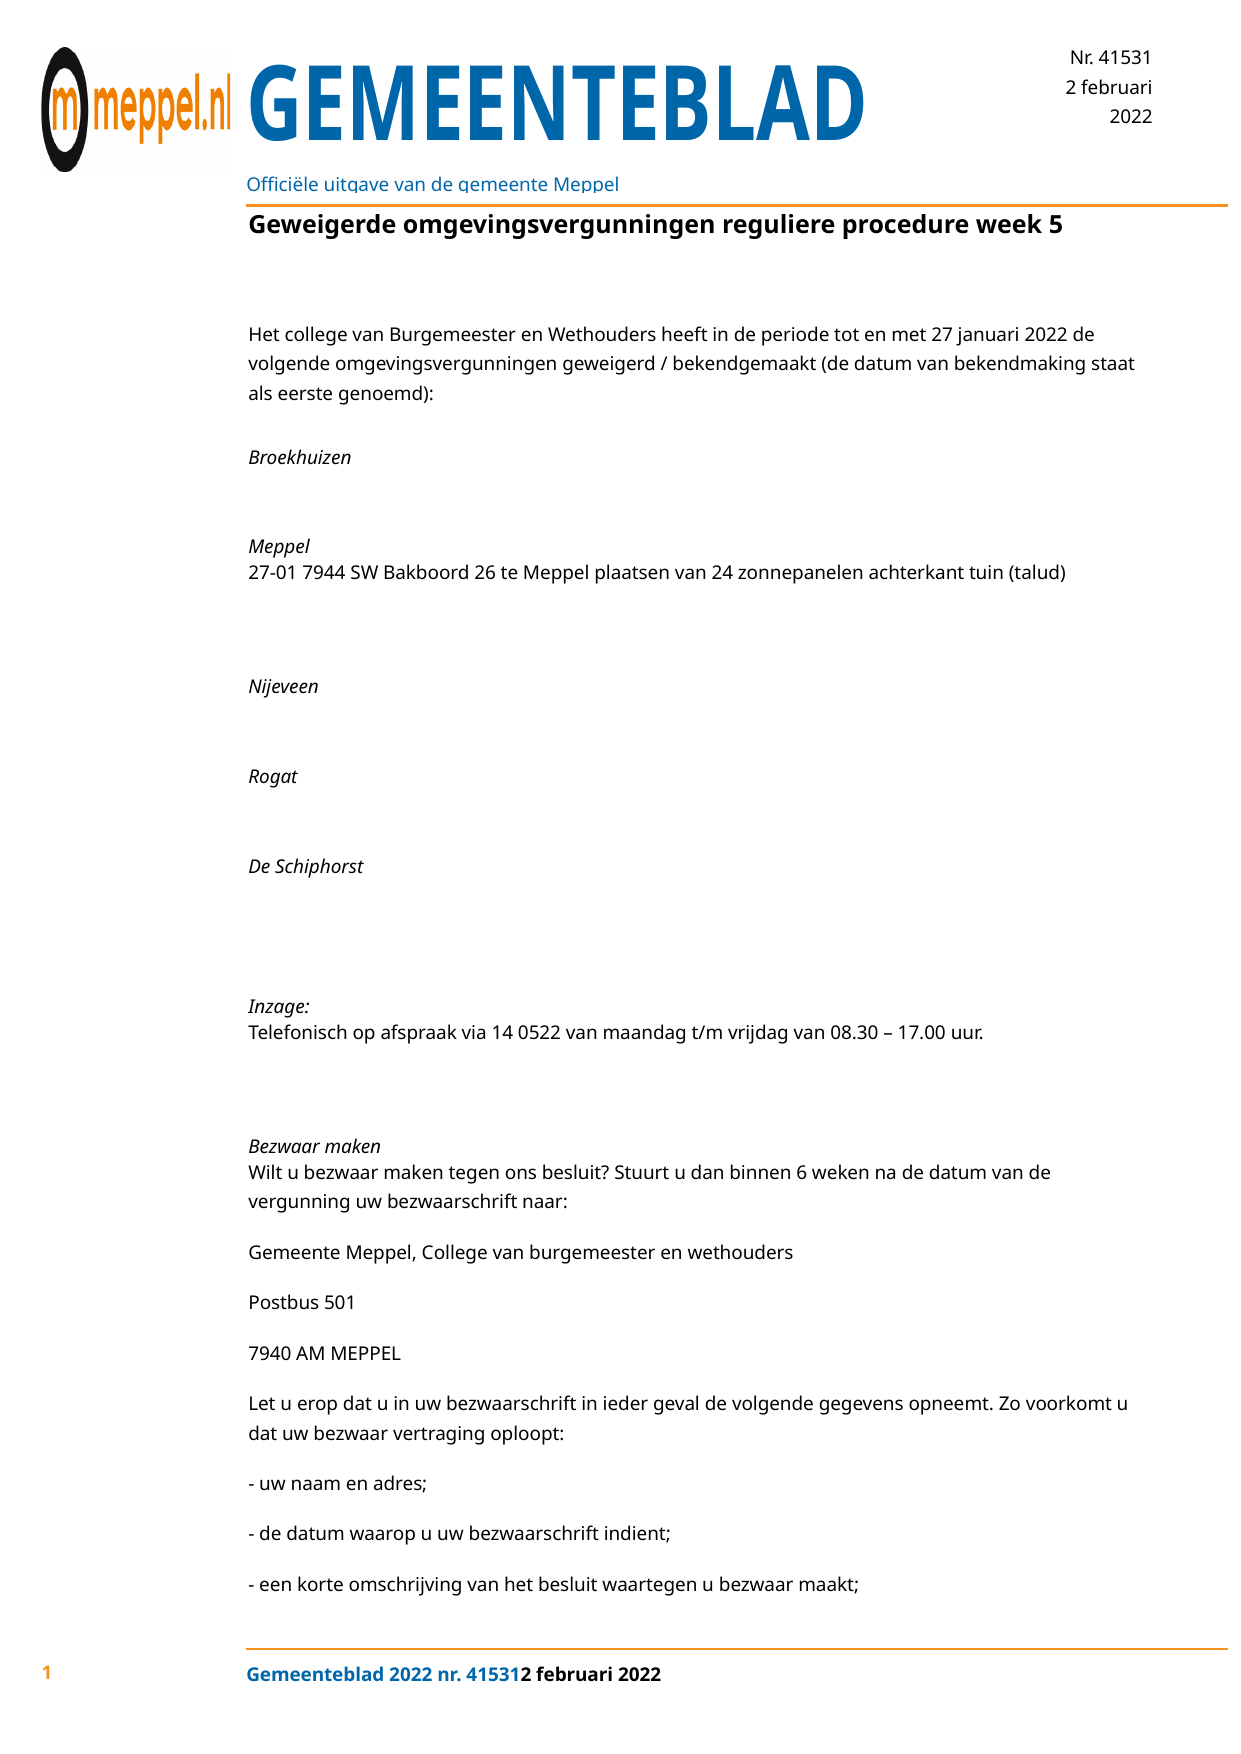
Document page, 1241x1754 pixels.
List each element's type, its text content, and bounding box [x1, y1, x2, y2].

text Postbus 501 [248, 1289, 1152, 1315]
text - de datum waarop u uw bezwaarschrift indient; [248, 1521, 1152, 1546]
text Bezwaar maken [248, 1133, 1152, 1159]
text - een korte omschrijving van het besluit waartegen u bezwaar maakt; [248, 1571, 1152, 1597]
text Let u erop dat u in uw bezwaarschrift in ieder geval de volgende gegevens opneemt. Zo voorkomt u dat uw bezwaar vertraging oploopt: [248, 1390, 1152, 1446]
text Geweigerde omgevingsvergunningen reguliere procedure week 5 [248, 207, 1152, 241]
text De Schiphorst [248, 853, 1152, 879]
text Het college van Burgemeester en Wethouders heeft in de periode tot en met 27 januari 2022 de volgende omgevingsvergunningen geweigerd / bekendgemaakt (de datum van bekendmaking staat als eerste genoemd): [248, 321, 1152, 406]
text Wilt u bezwaar maken tegen ons besluit? Stuurt u dan binnen 6 weken na de datum van de vergunning uw bezwaarschrift naar: [248, 1159, 1152, 1214]
picture [41, 47, 231, 172]
text 27-01 7944 SW Bakboord 26 te Meppel plaatsen van 24 zonnepanelen achterkant tuin (talud) [248, 559, 1152, 585]
text Meppel [248, 533, 1152, 559]
text Inzage: [248, 993, 1152, 1019]
text Broekhuizen [248, 444, 1152, 469]
text 7940 AM MEPPEL [248, 1340, 1152, 1366]
text - uw naam en adres; [248, 1470, 1152, 1496]
text Telefonisch op afspraak via 14 0522 van maandag t/m vrijdag van 08.30 – 17.00 uur. [248, 1019, 1152, 1044]
text Rogat [248, 763, 1152, 789]
text Gemeente Meppel, College van burgemeester en wethouders [248, 1239, 1152, 1265]
text Nijeveen [248, 674, 1152, 699]
